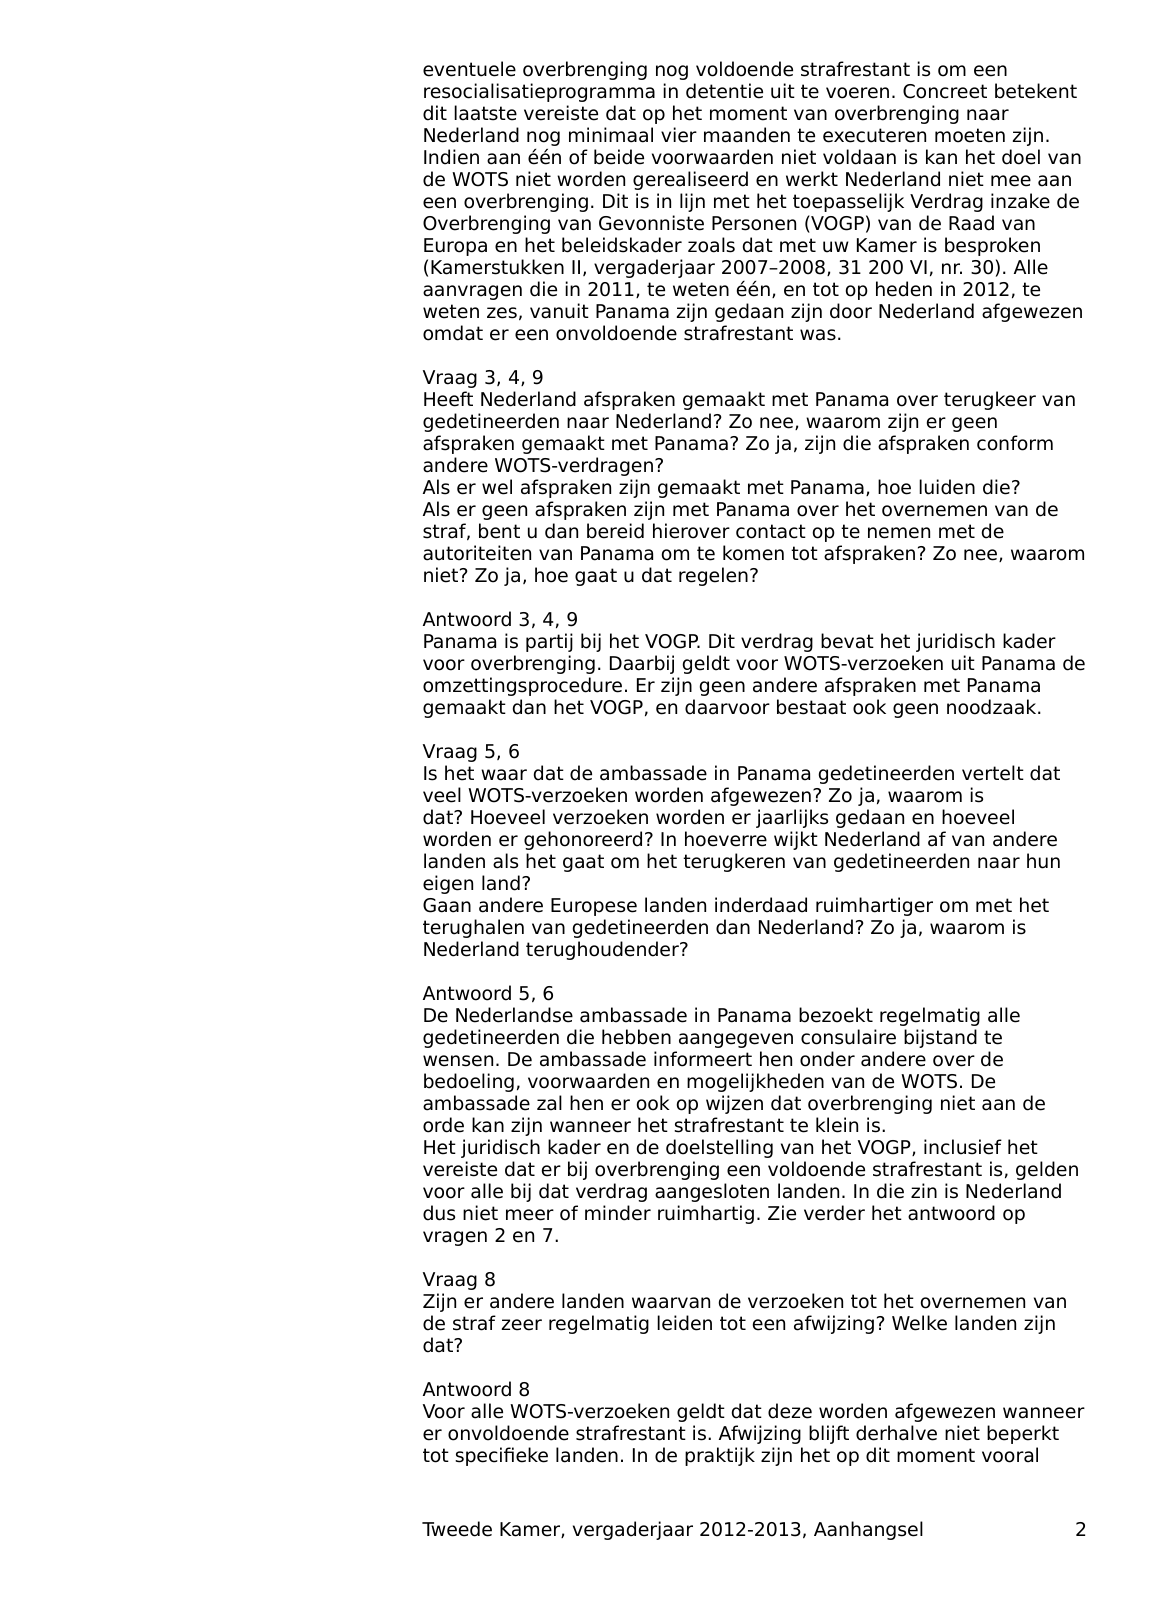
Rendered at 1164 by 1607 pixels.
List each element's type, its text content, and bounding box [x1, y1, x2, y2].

text Is het waar dat de ambassade in Panama gedetineerden vertelt dat veel WOTS-verzoeken worden afgewezen? Zo ja, waarom is dat? Hoeveel verzoeken worden er jaarlijks gedaan en hoeveel worden er gehonoreerd? In hoeverre wijkt Nederland af van andere landen als het gaat om het terugkeren van gedetineerden naar hun eigen land? [422, 763, 1087, 895]
text Het juridisch kader en de doelstelling van het VOGP, inclusief het vereiste dat er bij overbrenging een voldoende strafrestant is, gelden voor alle bij dat verdrag aangesloten landen. In die zin is Nederland dus niet meer of minder ruimhartig. Zie verder het antwoord op vragen 2 en 7. [422, 1137, 1087, 1247]
text De Nederlandse ambassade in Panama bezoekt regelmatig alle gedetineerden die hebben aangegeven consulaire bijstand te wensen. De ambassade informeert hen onder andere over de bedoeling, voorwaarden en mogelijkheden van de WOTS. De ambassade zal hen er ook op wijzen dat overbrenging niet aan de orde kan zijn wanneer het strafrestant te klein is. [422, 1005, 1087, 1137]
text Antwoord 5, 6 [422, 983, 1087, 1005]
text Panama is partij bij het VOGP. Dit verdrag bevat het juridisch kader voor overbrenging. Daarbij geldt voor WOTS-verzoeken uit Panama de omzettingsprocedure. Er zijn geen andere afspraken met Panama gemaakt dan het VOGP, en daarvoor bestaat ook geen noodzaak. [422, 631, 1087, 719]
text Voor alle WOTS-verzoeken geldt dat deze worden afgewezen wanneer er onvoldoende strafrestant is. Afwijzing blijft derhalve niet beperkt tot specifieke landen. In de praktijk zijn het op dit moment vooral [422, 1401, 1087, 1467]
text Vraag 5, 6 [422, 741, 1087, 763]
text Vraag 3, 4, 9 [422, 367, 1087, 389]
text Vraag 8 [422, 1269, 1087, 1291]
text Antwoord 3, 4, 9 [422, 609, 1087, 631]
text Als er wel afspraken zijn gemaakt met Panama, hoe luiden die? [422, 477, 1087, 499]
text Zijn er andere landen waarvan de verzoeken tot het overnemen van de straf zeer regelmatig leiden tot een afwijzing? Welke landen zijn dat? [422, 1291, 1087, 1357]
text Antwoord 8 [422, 1379, 1087, 1401]
text Heeft Nederland afspraken gemaakt met Panama over terugkeer van gedetineerden naar Nederland? Zo nee, waarom zijn er geen afspraken gemaakt met Panama? Zo ja, zijn die afspraken conform andere WOTS-verdragen? [422, 389, 1087, 477]
text Als er geen afspraken zijn met Panama over het overnemen van de straf, bent u dan bereid hierover contact op te nemen met de autoriteiten van Panama om te komen tot afspraken? Zo nee, waarom niet? Zo ja, hoe gaat u dat regelen? [422, 499, 1087, 587]
text Gaan andere Europese landen inderdaad ruimhartiger om met het terughalen van gedetineerden dan Nederland? Zo ja, waarom is Nederland terughoudender? [422, 895, 1087, 961]
text eventuele overbrenging nog voldoende strafrestant is om een resocialisatieprogramma in detentie uit te voeren. Concreet betekent dit laatste vereiste dat op het moment van overbrenging naar Nederland nog minimaal vier maanden te executeren moeten zijn. Indien aan één of beide voorwaarden niet voldaan is kan het doel van de WOTS niet worden gerealiseerd en werkt Nederland niet mee aan een overbrenging. Dit is in lijn met het toepasselijk Verdrag inzake de Overbrenging van Gevonniste Personen (VOGP) van de Raad van Europa en het beleidskader zoals dat met uw Kamer is besproken (Kamerstukken II, vergaderjaar 2007–2008, 31 200 VI, nr. 30). Alle aanvragen die in 2011, te weten één, en tot op heden in 2012, te weten zes, vanuit Panama zijn gedaan zijn door Nederland afgewezen omdat er een onvoldoende strafrestant was. [422, 59, 1087, 345]
